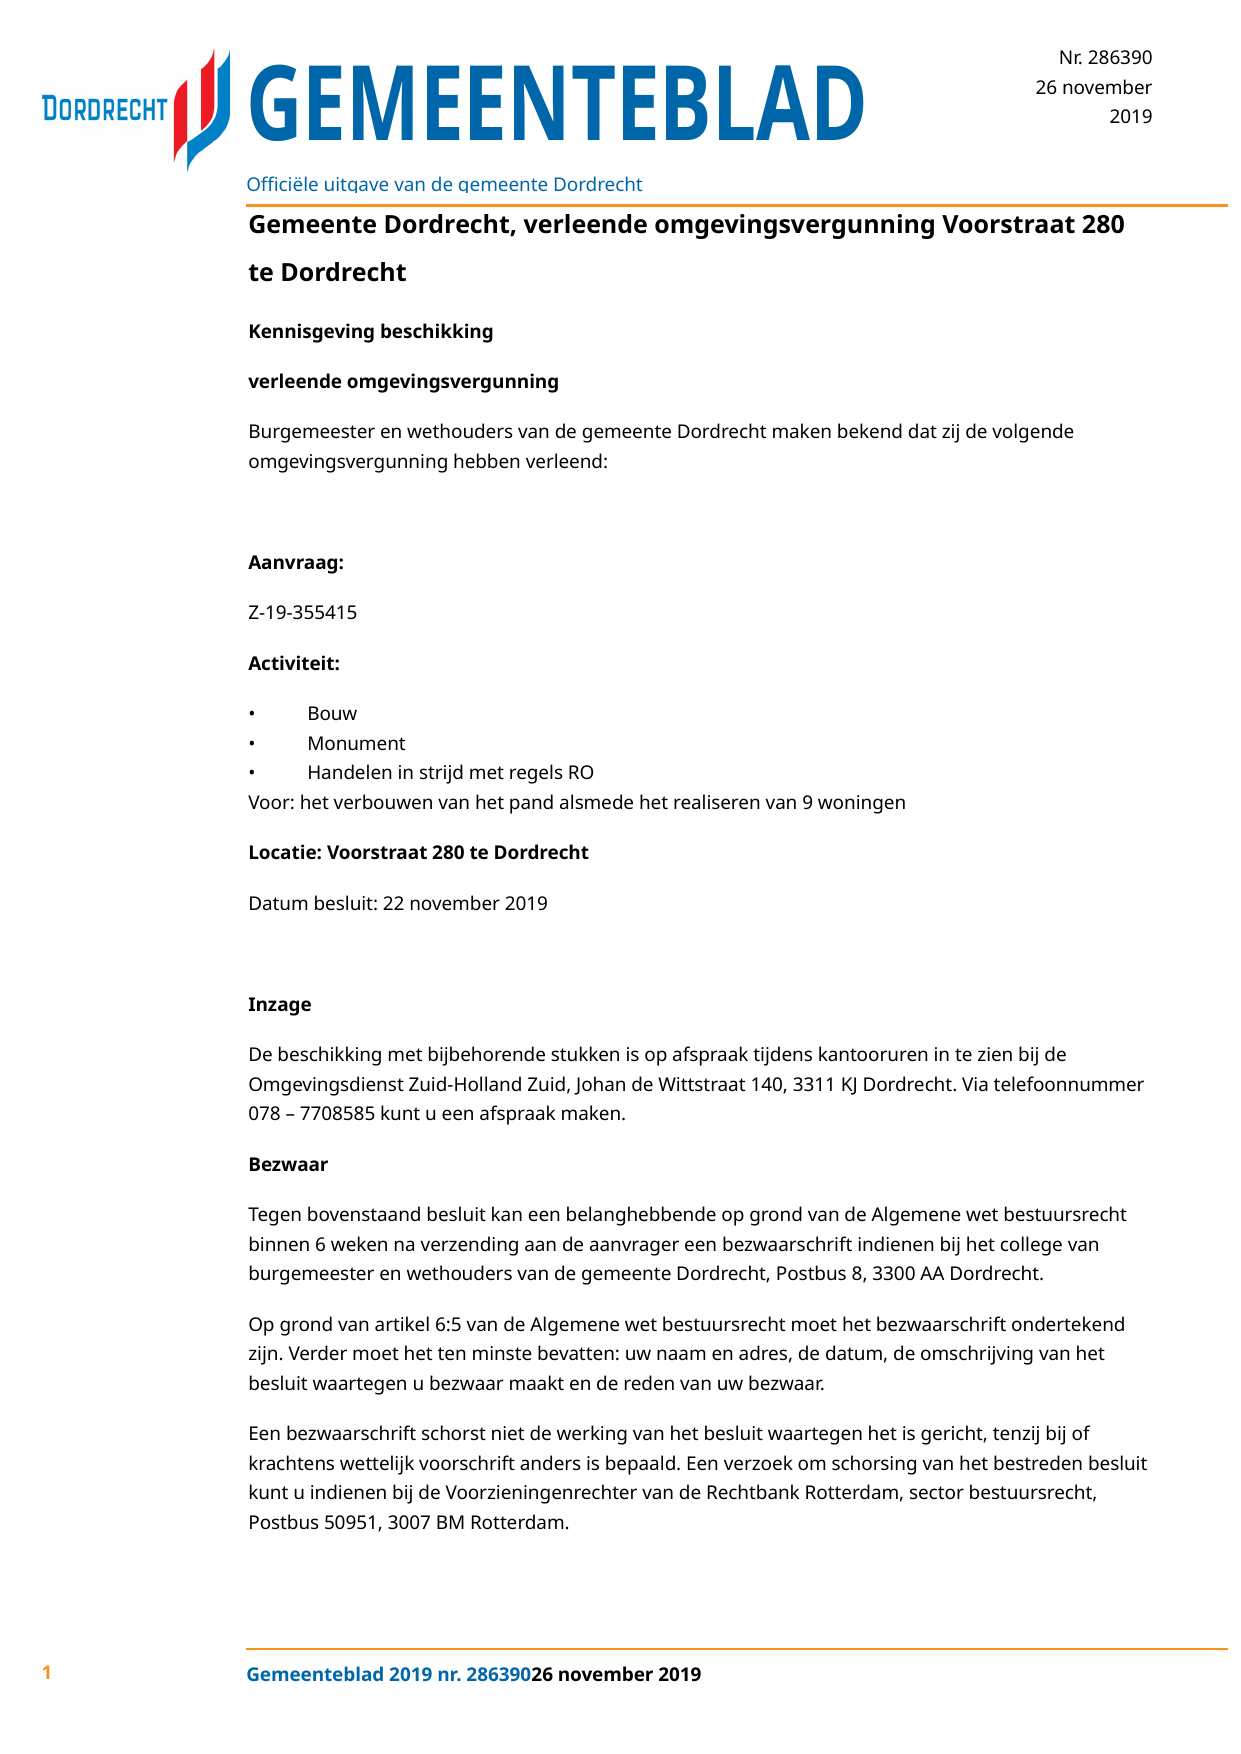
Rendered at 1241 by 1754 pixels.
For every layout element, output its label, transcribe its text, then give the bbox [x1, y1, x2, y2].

text Inzage [248, 991, 1152, 1017]
list Bouw [248, 700, 1152, 726]
text Tegen bovenstaand besluit kan een belanghebbende op grond van de Algemene wet bestuursrecht binnen 6 weken na verzending aan de aanvrager een bezwaarschrift indienen bij het college van burgemeester en wethouders van de gemeente Dordrecht, Postbus 8, 3300 AA Dordrecht. [248, 1201, 1152, 1286]
text Locatie: Voorstraat 280 te Dordrecht [248, 839, 1152, 865]
text Op grond van artikel 6:5 van de Algemene wet bestuursrecht moet het bezwaarschrift ondertekend zijn. Verder moet het ten minste bevatten: uw naam en adres, de datum, de omschrijving van het besluit waartegen u bezwaar maakt en de reden van uw bezwaar. [248, 1311, 1152, 1396]
text verleende omgevingsvergunning [248, 368, 1152, 394]
text Burgemeester en wethouders van de gemeente Dordrecht maken bekend dat zij de volgende omgevingsvergunning hebben verleend: [248, 419, 1152, 474]
text Z-19-355415 [248, 599, 1152, 625]
text Een bezwaarschrift schorst niet de werking van het besluit waartegen het is gericht, tenzij bij of krachtens wettelijk voorschrift anders is bepaald. Een verzoek om schorsing van het bestreden besluit kunt u indienen bij de Voorzieningenrechter van de Rechtbank Rotterdam, sector bestuursrecht, Postbus 50951, 3007 BM Rotterdam. [248, 1420, 1152, 1535]
text Datum besluit: 22 november 2019 [248, 890, 1152, 916]
text Activiteit: [248, 650, 1152, 676]
text Kennisgeving beschikking [248, 318, 1152, 344]
text De beschikking met bijbehorende stukken is op afspraak tijdens kantooruren in te zien bij de Omgevingsdienst Zuid-Holland Zuid, Johan de Wittstraat 140, 3311 KJ Dordrecht. Via telefoonnummer 078 – 7708585 kunt u een afspraak maken. [248, 1041, 1152, 1126]
picture [41, 47, 231, 172]
list Monument [248, 730, 1152, 756]
text Gemeente Dordrecht, verleende omgevingsvergunning Voorstraat 280 te Dordrecht [248, 207, 1152, 288]
list Handelen in strijd met regels RO [248, 759, 1152, 785]
text Bezwaar [248, 1151, 1152, 1177]
text Voor: het verbouwen van het pand alsmede het realiseren van 9 woningen [248, 789, 1152, 815]
text Aanvraag: [248, 549, 1152, 575]
